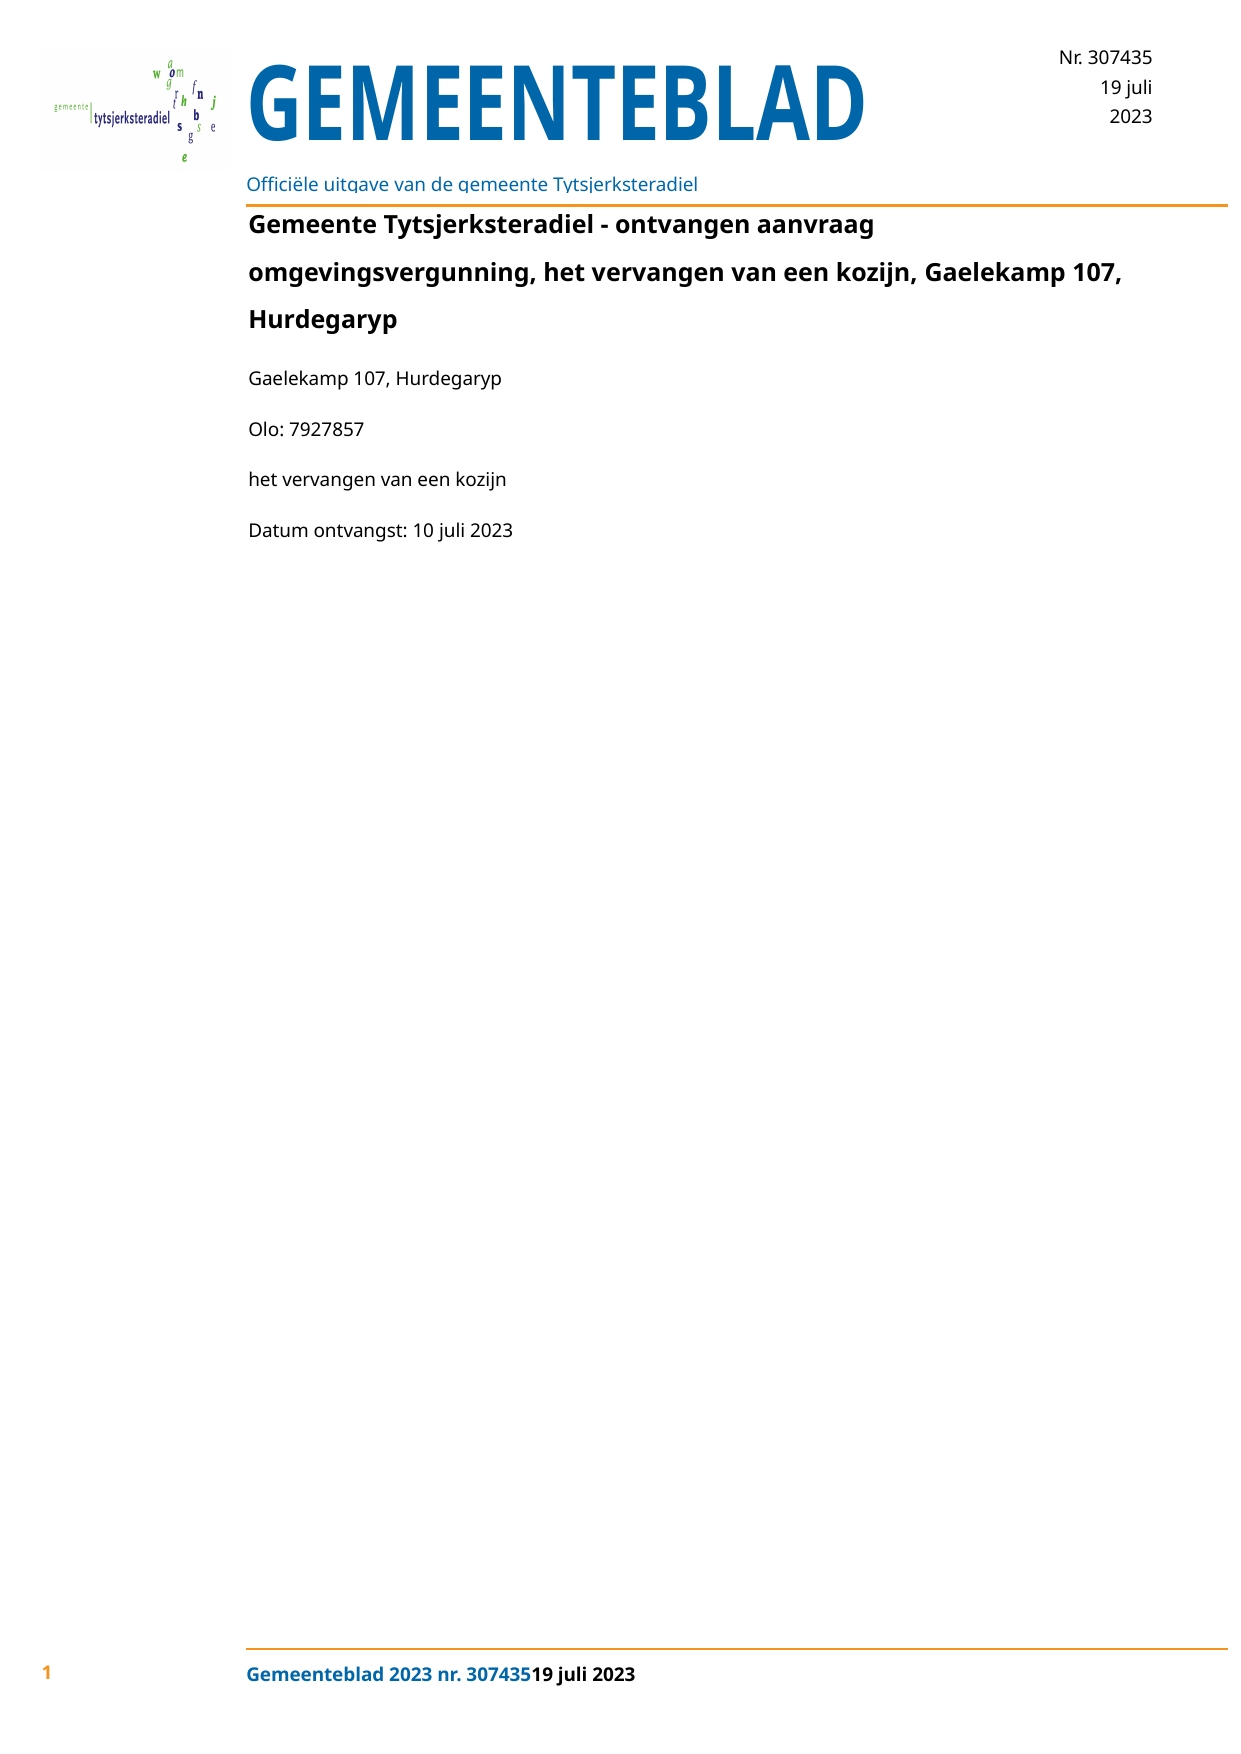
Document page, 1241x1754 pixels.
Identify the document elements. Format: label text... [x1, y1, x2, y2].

text Gemeente Tytsjerksteradiel - ontvangen aanvraag omgevingsvergunning, het vervangen van een kozijn, Gaelekamp 107, Hurdegaryp [248, 207, 1152, 336]
text Datum ontvangst: 10 juli 2023 [248, 517, 1152, 542]
text het vervangen van een kozijn [248, 466, 1152, 492]
text Olo: 7927857 [248, 416, 1152, 442]
picture [41, 47, 231, 172]
text Gaelekamp 107, Hurdegaryp [248, 366, 1152, 391]
